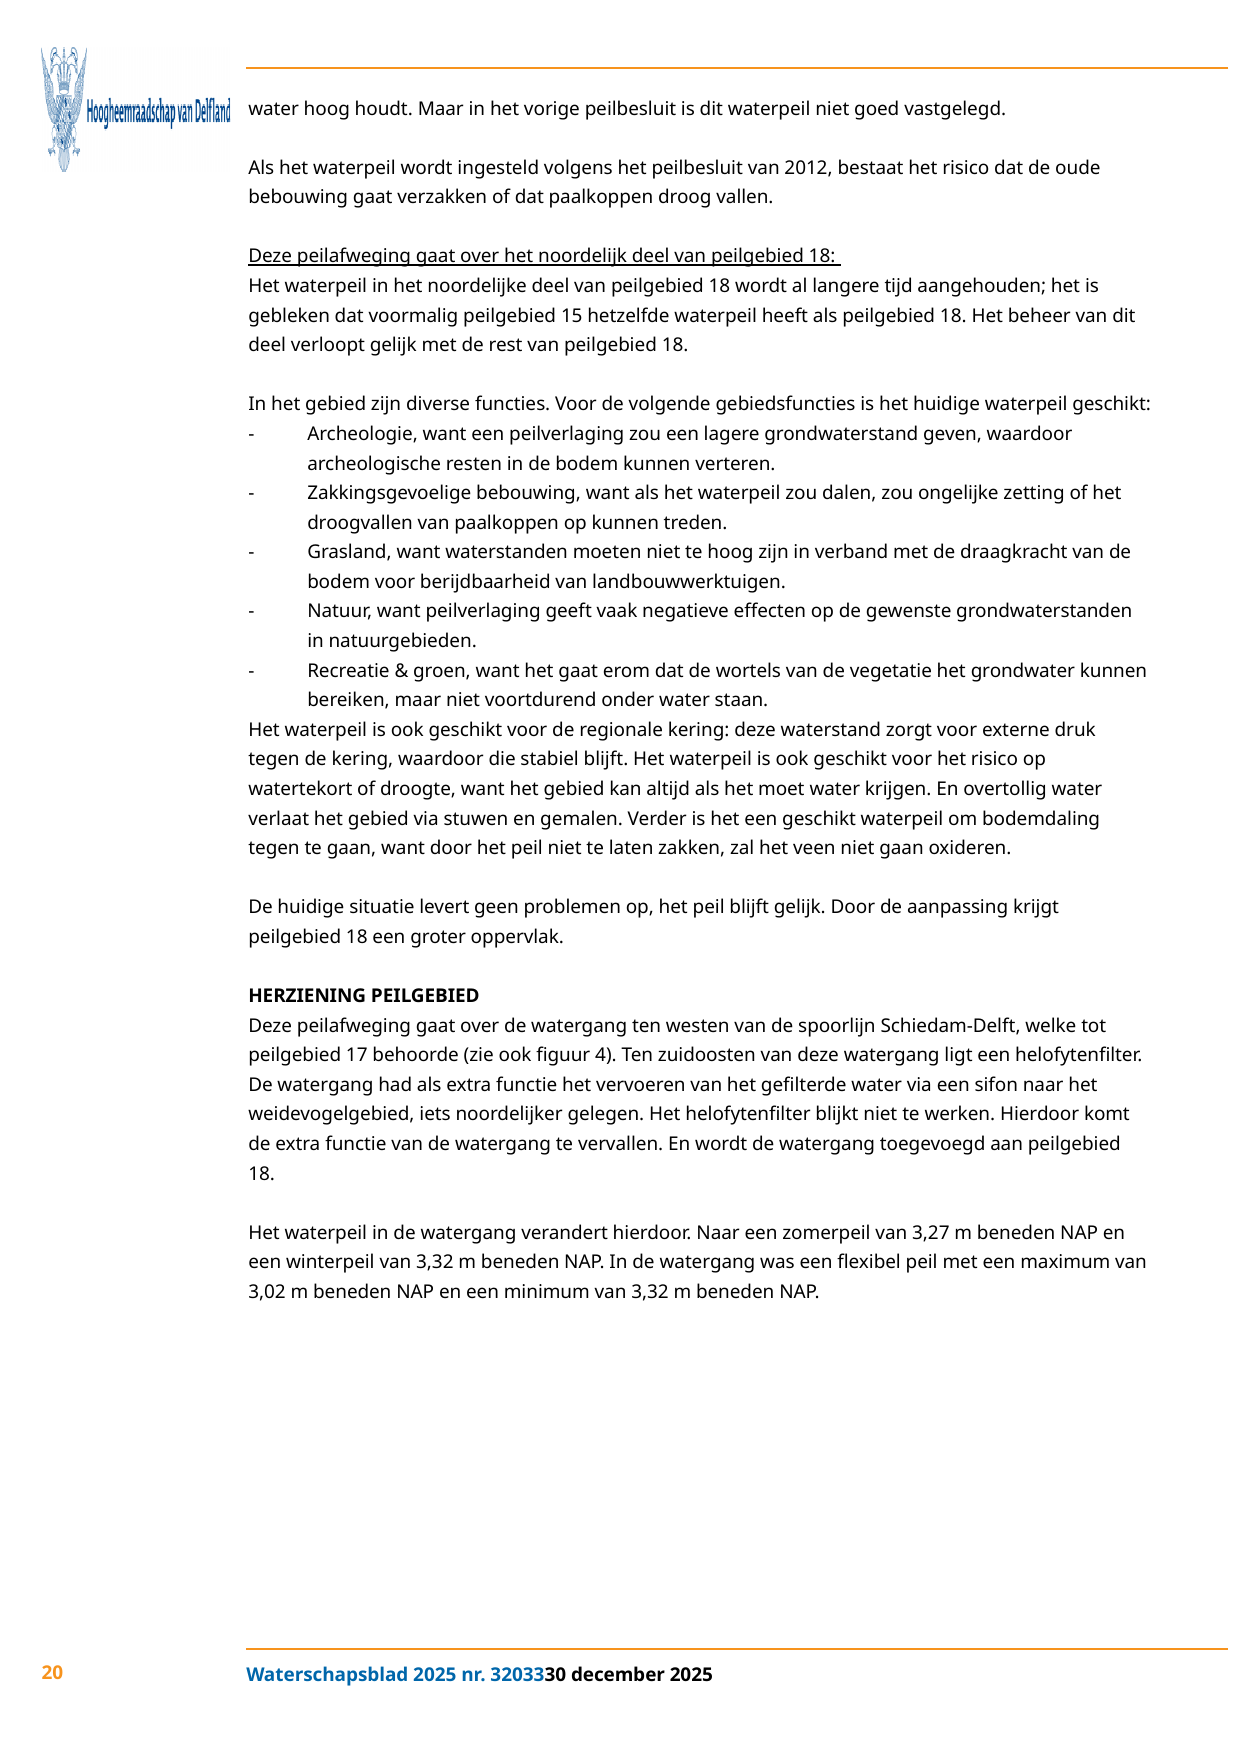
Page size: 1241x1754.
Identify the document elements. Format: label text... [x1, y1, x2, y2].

picture [41, 47, 231, 172]
text De huidige situatie levert geen problemen op, het peil blijft gelijk. Door de aanpassing krijgt peilgebied 18 een groter oppervlak. [248, 893, 1152, 949]
text Het waterpeil is ook geschikt voor de regionale kering: deze waterstand zorgt voor externe druk tegen de kering, waardoor die stabiel blijft. Het waterpeil is ook geschikt voor het risico op watertekort of droogte, want het gebied kan altijd als het moet water krijgen. En overtollig water verlaat het gebied via stuwen en gemalen. Verder is het een geschikt waterpeil om bodemdaling tegen te gaan, want door het peil niet te laten zakken, zal het veen niet gaan oxideren. [248, 716, 1152, 860]
text In het gebied zijn diverse functies. Voor de volgende gebiedsfuncties is het huidige waterpeil geschikt: [248, 391, 1152, 416]
text Deze peilafweging gaat over de watergang ten westen van de spoorlijn Schiedam-Delft, welke tot peilgebied 17 behoorde (zie ook figuur 4). Ten zuidoosten van deze watergang ligt een helofytenfilter. De watergang had als extra functie het vervoeren van het gefilterde water via een sifon naar het weidevogelgebied, iets noordelijker gelegen. Het helofytenfilter blijkt niet te werken. Hierdoor komt de extra functie van de watergang te vervallen. En wordt de watergang toegevoegd aan peilgebied 18. [248, 1012, 1152, 1186]
text Als het waterpeil wordt ingesteld volgens het peilbesluit van 2012, bestaat het risico dat de oude bebouwing gaat verzakken of dat paalkoppen droog vallen. [248, 154, 1152, 209]
list Archeologie, want een peilverlaging zou een lagere grondwaterstand geven, waardoor archeologische resten in de bodem kunnen verteren. [248, 420, 1152, 476]
text water hoog houdt. Maar in het vorige peilbesluit is dit waterpeil niet goed vastgelegd. [248, 95, 1152, 121]
list Natuur, want peilverlaging geeft vaak negatieve effecten op de gewenste grondwaterstanden in natuurgebieden. [248, 598, 1152, 653]
text HERZIENING PEILGEBIED [248, 982, 1152, 1008]
text Deze peilafweging gaat over het noordelijk deel van peilgebied 18: [248, 243, 1152, 268]
list Recreatie & groen, want het gaat erom dat de wortels van de vegetatie het grondwater kunnen bereiken, maar niet voortdurend onder water staan. [248, 657, 1152, 712]
list Grasland, want waterstanden moeten niet te hoog zijn in verband met de draagkracht van de bodem voor berijdbaarheid van landbouwwerktuigen. [248, 538, 1152, 594]
text Het waterpeil in het noordelijke deel van peilgebied 18 wordt al langere tijd aangehouden; het is gebleken dat voormalig peilgebied 15 hetzelfde waterpeil heeft als peilgebied 18. Het beheer van dit deel verloopt gelijk met de rest van peilgebied 18. [248, 272, 1152, 357]
list Zakkingsgevoelige bebouwing, want als het waterpeil zou dalen, zou ongelijke zetting of het droogvallen van paalkoppen op kunnen treden. [248, 479, 1152, 535]
text Het waterpeil in de watergang verandert hierdoor. Naar een zomerpeil van 3,27 m beneden NAP en een winterpeil van 3,32 m beneden NAP. In de watergang was een flexibel peil met een maximum van 3,02 m beneden NAP en een minimum van 3,32 m beneden NAP. [248, 1219, 1152, 1304]
